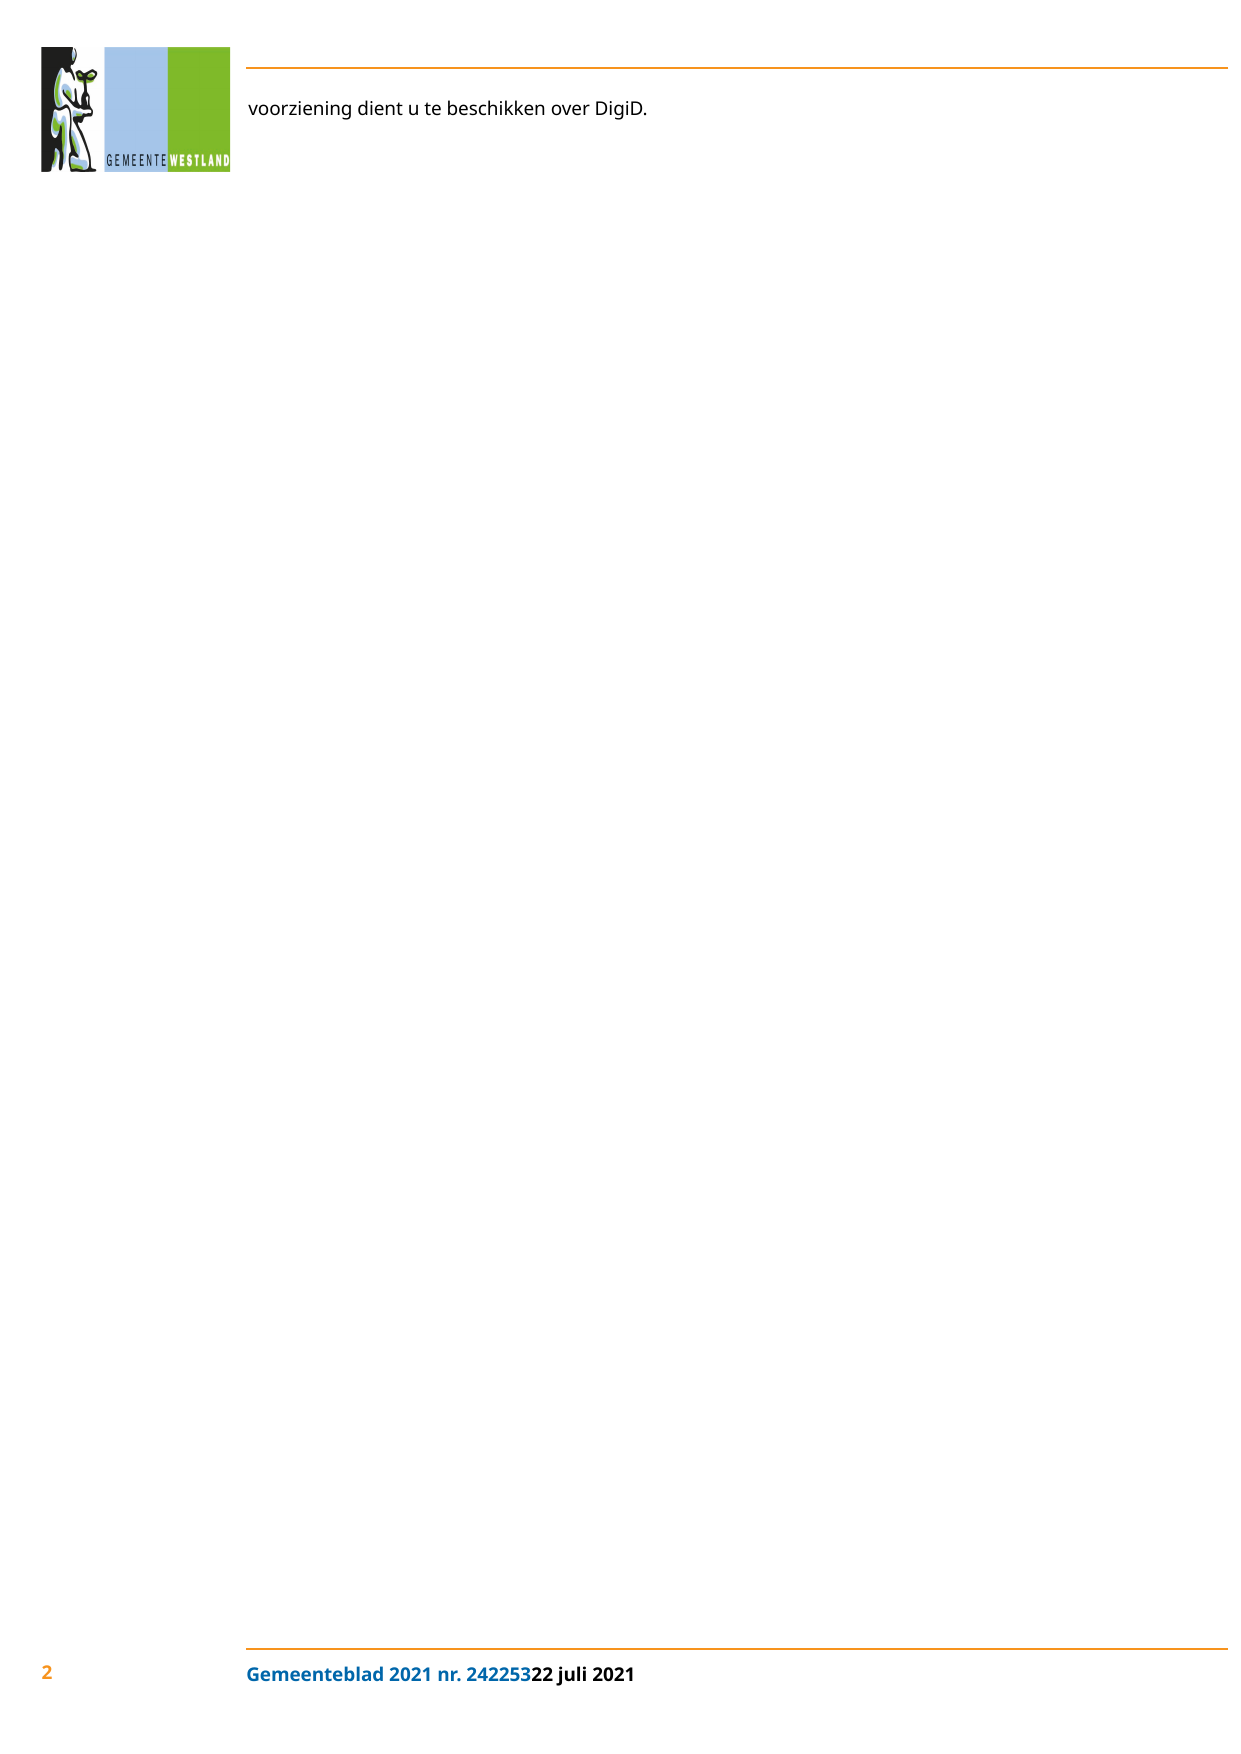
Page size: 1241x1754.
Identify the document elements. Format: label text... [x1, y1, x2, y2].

text voorziening dient u te beschikken over DigiD. [248, 95, 1152, 121]
picture [41, 47, 231, 172]
